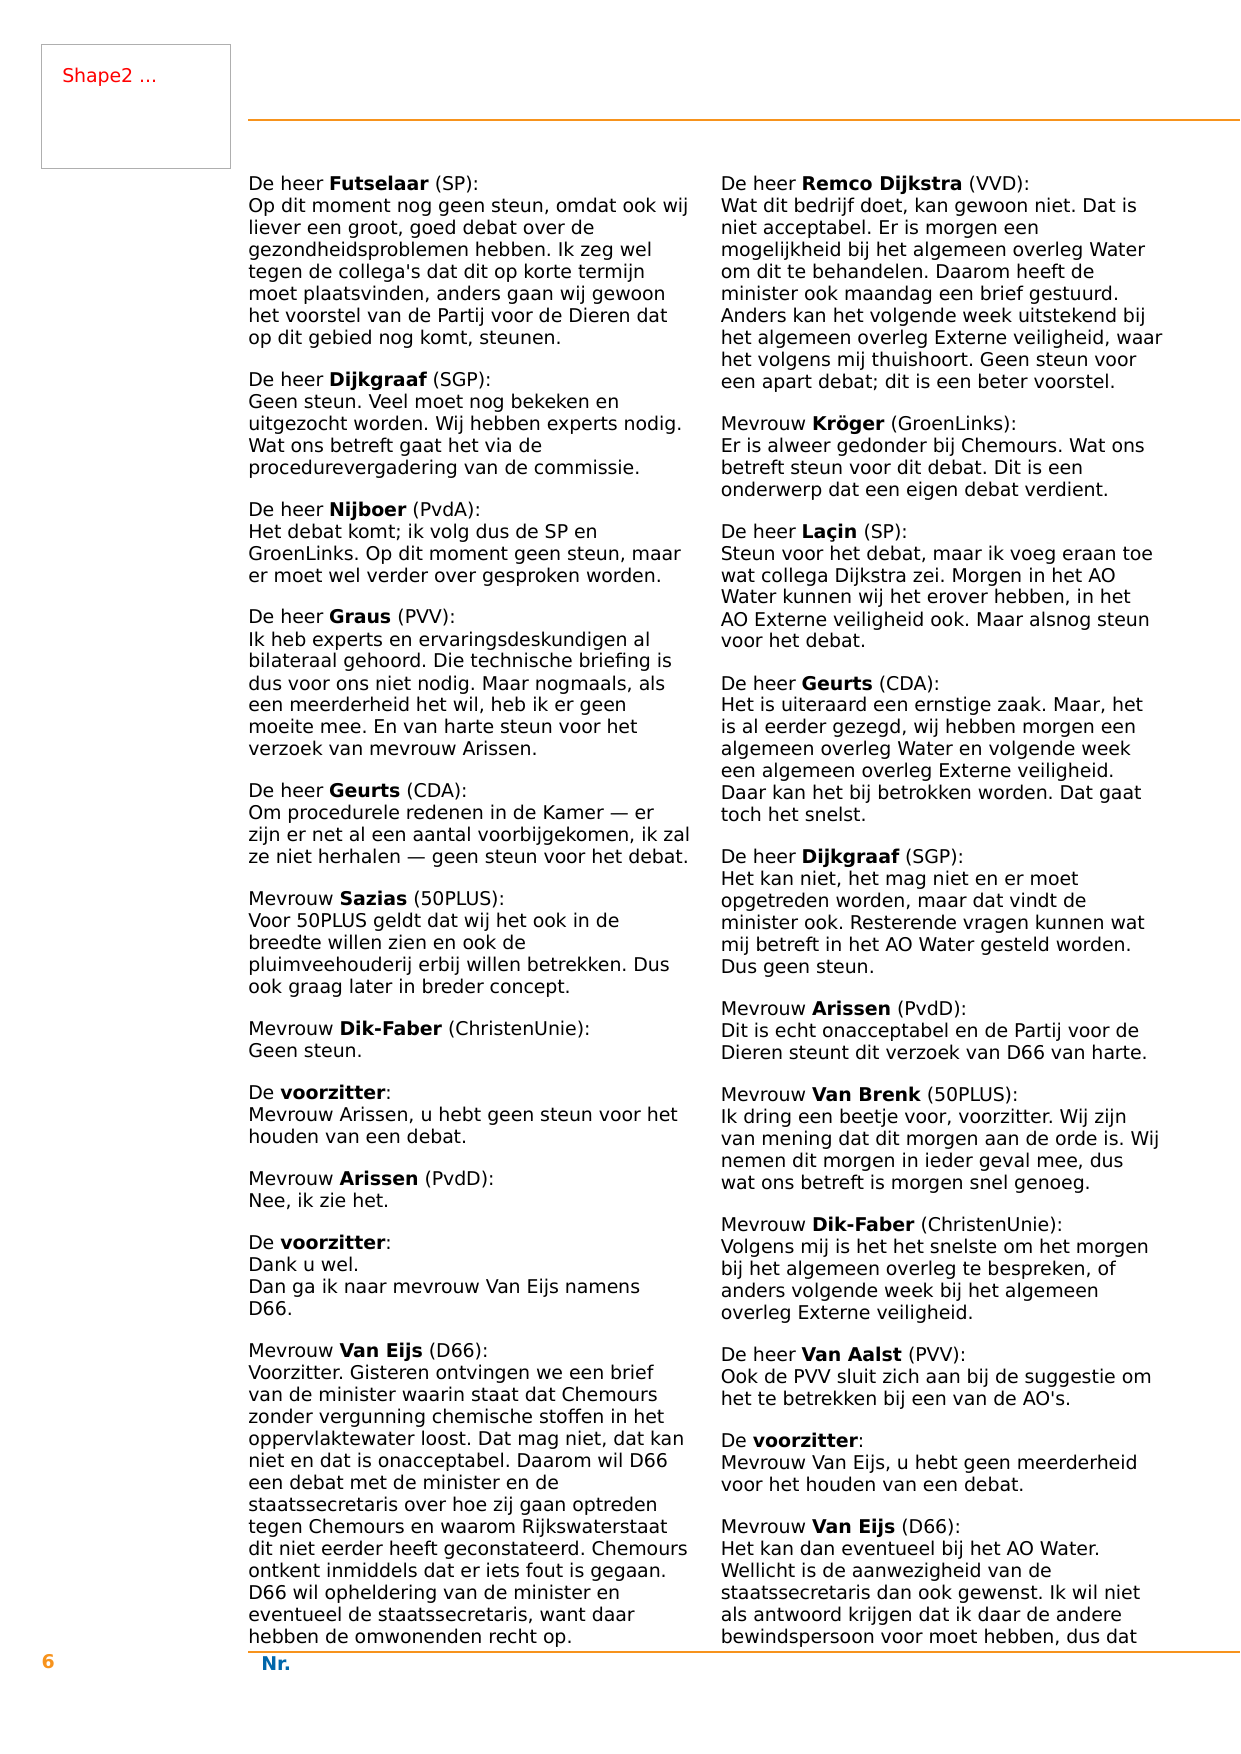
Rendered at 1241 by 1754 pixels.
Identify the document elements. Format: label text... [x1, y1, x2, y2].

text Mevrouw Van Eijs (D66): [248, 1340, 691, 1362]
text Wat dit bedrijf doet, kan gewoon niet. Dat is niet acceptabel. Er is morgen een mogelijkheid bij het algemeen overleg Water om dit te behandelen. Daarom heeft de minister ook maandag een brief gestuurd. Anders kan het volgende week uitstekend bij het algemeen overleg Externe veiligheid, waar het volgens mij thuishoort. Geen steun voor een apart debat; dit is een beter voorstel. [721, 195, 1163, 393]
text De voorzitter: [721, 1430, 1163, 1452]
text Ik dring een beetje voor, voorzitter. Wij zijn van mening dat dit morgen aan de orde is. Wij nemen dit morgen in ieder geval mee, dus wat ons betreft is morgen snel genoeg. [721, 1106, 1163, 1194]
text Geen steun. Veel moet nog bekeken en uitgezocht worden. Wij hebben experts nodig. Wat ons betreft gaat het via de procedurevergadering van de commissie. [248, 391, 691, 478]
text De voorzitter: [248, 1232, 691, 1254]
text Mevrouw Dik-Faber (ChristenUnie): [721, 1214, 1163, 1236]
text Mevrouw Van Brenk (50PLUS): [721, 1084, 1163, 1106]
text De heer Remco Dijkstra (VVD): [721, 173, 1163, 195]
text Mevrouw Dik-Faber (ChristenUnie): [248, 1018, 691, 1040]
text Geen steun. [248, 1040, 691, 1062]
text Steun voor het debat, maar ik voeg eraan toe wat collega Dijkstra zei. Morgen in het AO Water kunnen wij het erover hebben, in het AO Externe veiligheid ook. Maar alsnog steun voor het debat. [721, 542, 1163, 652]
text De heer Geurts (CDA): [721, 672, 1163, 694]
text De heer Futselaar (SP): [248, 173, 691, 195]
text Volgens mij is het het snelste om het morgen bij het algemeen overleg te bespreken, of anders volgende week bij het algemeen overleg Externe veiligheid. [721, 1236, 1163, 1324]
text Mevrouw Arissen (PvdD): [721, 998, 1163, 1020]
text De heer Graus (PVV): [248, 606, 691, 628]
text De heer Geurts (CDA): [248, 780, 691, 802]
text Voorzitter. Gisteren ontvingen we een brief van de minister waarin staat dat Chemours zonder vergunning chemische stoffen in het oppervlaktewater loost. Dat mag niet, dat kan niet en dat is onacceptabel. Daarom wil D66 een debat met de minister en de staatssecretaris over hoe zij gaan optreden tegen Chemours en waarom Rijkswaterstaat dit niet eerder heeft geconstateerd. Chemours ontkent inmiddels dat er iets fout is gegaan. D66 wil opheldering van de minister en eventueel de staatssecretaris, want daar hebben de omwonenden recht op. [248, 1362, 691, 1648]
text Ik heb experts en ervaringsdeskundigen al bilateraal gehoord. Die technische briefing is dus voor ons niet nodig. Maar nogmaals, als een meerderheid het wil, heb ik er geen moeite mee. En van harte steun voor het verzoek van mevrouw Arissen. [248, 628, 691, 760]
text Ook de PVV sluit zich aan bij de suggestie om het te betrekken bij een van de AO's. [721, 1366, 1163, 1410]
text Dan ga ik naar mevrouw Van Eijs namens D66. [248, 1276, 691, 1320]
text Om procedurele redenen in de Kamer — er zijn er net al een aantal voorbijgekomen, ik zal ze niet herhalen — geen steun voor het debat. [248, 802, 691, 868]
text Het debat komt; ik volg dus de SP en GroenLinks. Op dit moment geen steun, maar er moet wel verder over gesproken worden. [248, 521, 691, 586]
text Voor 50PLUS geldt dat wij het ook in de breedte willen zien en ook de pluimveehouderij erbij willen betrekken. Dus ook graag later in breder concept. [248, 910, 691, 998]
text Het is uiteraard een ernstige zaak. Maar, het is al eerder gezegd, wij hebben morgen een algemeen overleg Water en volgende week een algemeen overleg Externe veiligheid. Daar kan het bij betrokken worden. Dat gaat toch het snelst. [721, 694, 1163, 826]
text Er is alweer gedonder bij Chemours. Wat ons betreft steun voor dit debat. Dit is een onderwerp dat een eigen debat verdient. [721, 434, 1163, 501]
text Het kan dan eventueel bij het AO Water. Wellicht is de aanwezigheid van de staatssecretaris dan ook gewenst. Ik wil niet als antwoord krijgen dat ik daar de andere bewindspersoon voor moet hebben, dus dat [721, 1538, 1163, 1648]
text De heer Dijkgraaf (SGP): [721, 846, 1163, 868]
text De heer Van Aalst (PVV): [721, 1344, 1163, 1366]
text De heer Laçin (SP): [721, 521, 1163, 542]
text De heer Nijboer (PvdA): [248, 498, 691, 521]
text Dit is echt onacceptabel en de Partij voor de Dieren steunt dit verzoek van D66 van harte. [721, 1020, 1163, 1064]
text Mevrouw Arissen (PvdD): [248, 1168, 691, 1190]
text Op dit moment nog geen steun, omdat ook wij liever een groot, goed debat over de gezondheidsproblemen hebben. Ik zeg wel tegen de collega's dat dit op korte termijn moet plaatsvinden, anders gaan wij gewoon het voorstel van de Partij voor de Dieren dat op dit gebied nog komt, steunen. [248, 195, 691, 349]
text Het kan niet, het mag niet en er moet opgetreden worden, maar dat vindt de minister ook. Resterende vragen kunnen wat mij betreft in het AO Water gesteld worden. Dus geen steun. [721, 868, 1163, 978]
text De heer Dijkgraaf (SGP): [248, 369, 691, 391]
text Mevrouw Van Eijs, u hebt geen meerderheid voor het houden van een debat. [721, 1452, 1163, 1496]
text Mevrouw Arissen, u hebt geen steun voor het houden van een debat. [248, 1104, 691, 1148]
text Mevrouw Van Eijs (D66): [721, 1516, 1163, 1538]
text Nee, ik zie het. [248, 1190, 691, 1212]
text De voorzitter: [248, 1082, 691, 1104]
text Mevrouw Kröger (GroenLinks): [721, 413, 1163, 434]
text Dank u wel. [248, 1254, 691, 1276]
text Mevrouw Sazias (50PLUS): [248, 888, 691, 910]
